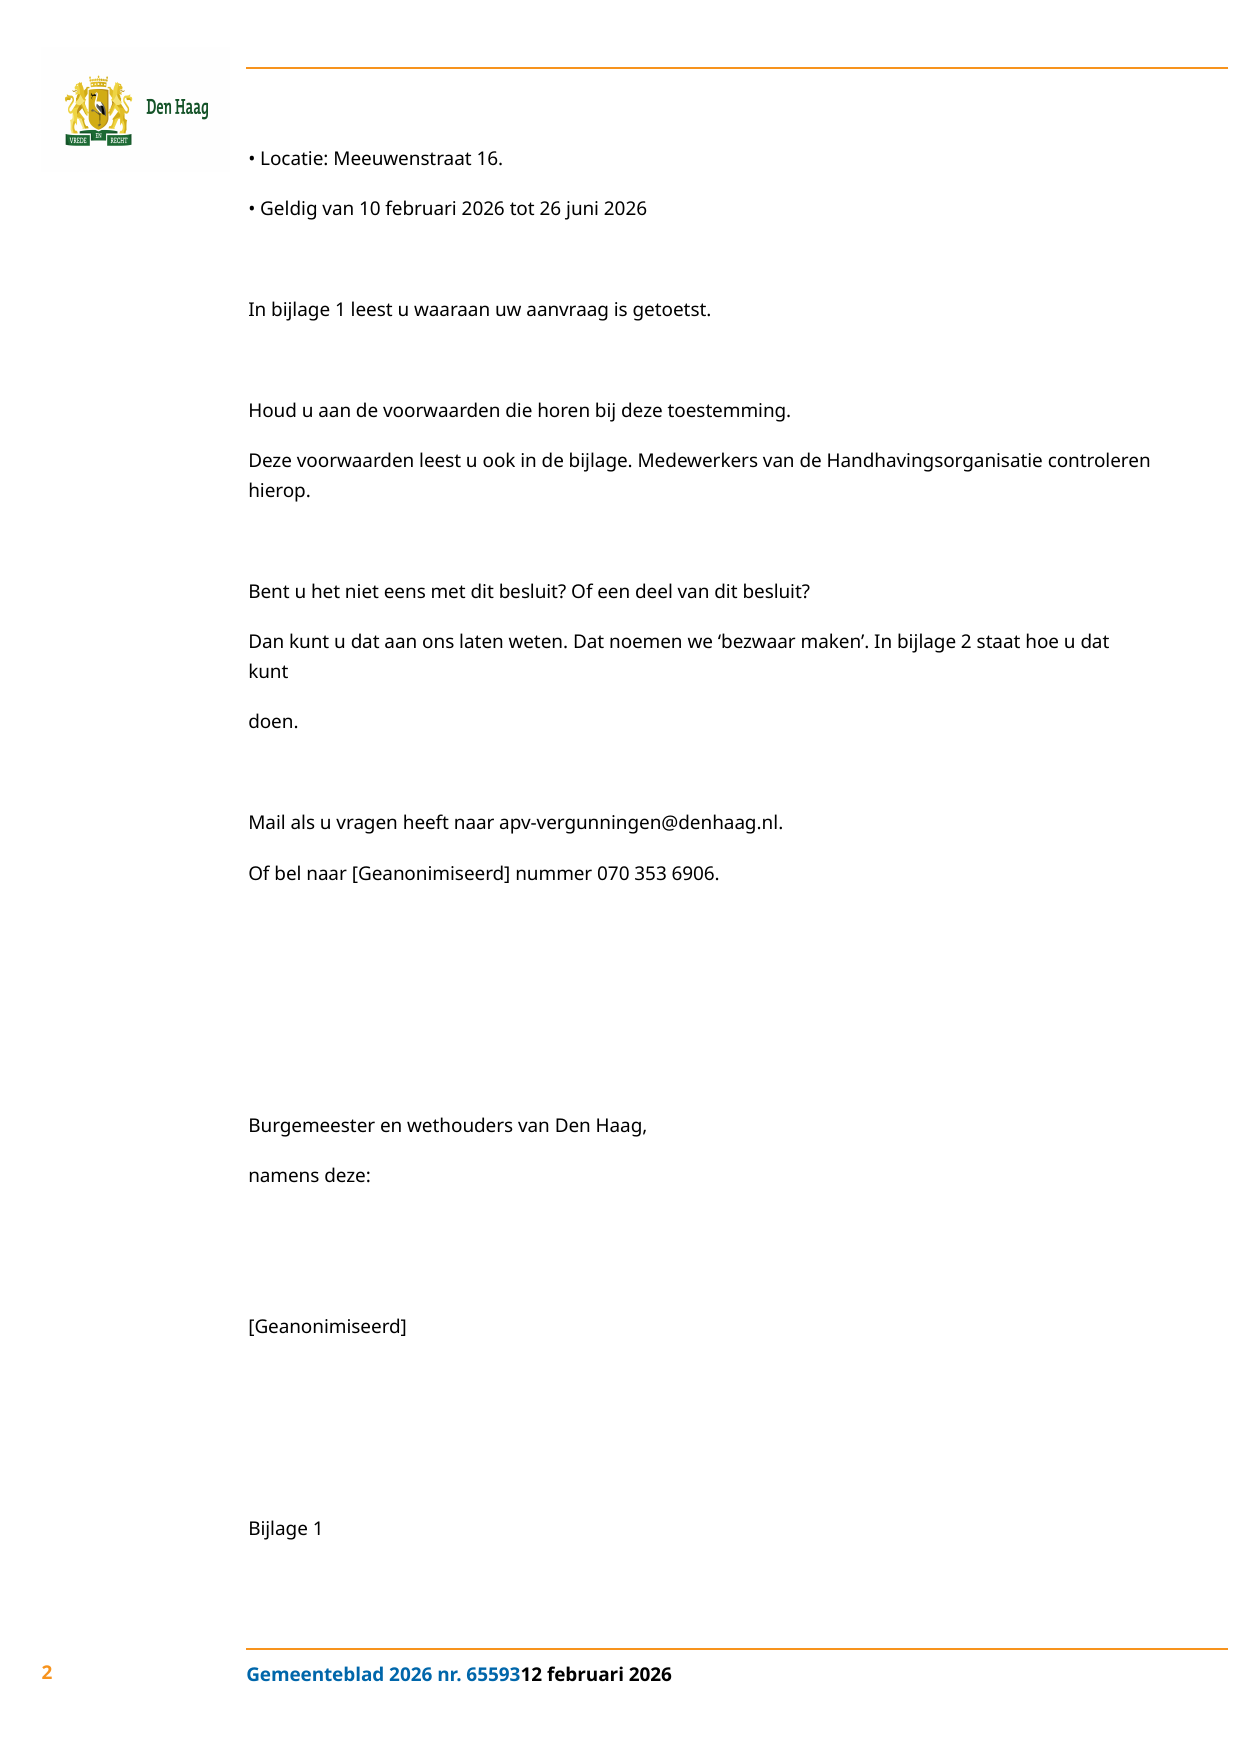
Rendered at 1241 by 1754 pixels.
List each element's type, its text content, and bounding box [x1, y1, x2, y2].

text • Geldig van 10 februari 2026 tot 26 juni 2026 [248, 196, 1152, 221]
text Dan kunt u dat aan ons laten weten. Dat noemen we ‘bezwaar maken’. In bijlage 2 staat hoe u dat kunt [248, 628, 1152, 684]
text [Geanonimiseerd] [248, 1313, 1152, 1339]
text • Locatie: Meeuwenstraat 16. [248, 145, 1152, 171]
picture [41, 47, 231, 172]
text Mail als u vragen heeft naar apv-vergunningen@denhaag.nl. [248, 809, 1152, 835]
text namens deze: [248, 1162, 1152, 1188]
text Houd u aan de voorwaarden die horen bij deze toestemming. [248, 397, 1152, 423]
text doen. [248, 708, 1152, 734]
text Bijlage 1 [248, 1515, 1152, 1541]
text Deze voorwaarden leest u ook in de bijlage. Medewerkers van de Handhavingsorganisatie controleren hierop. [248, 448, 1152, 503]
text In bijlage 1 leest u waaraan uw aanvraag is getoetst. [248, 296, 1152, 322]
text Of bel naar [Geanonimiseerd] nummer 070 353 6906. [248, 860, 1152, 886]
text Burgemeester en wethouders van Den Haag, [248, 1112, 1152, 1138]
text Bent u het niet eens met dit besluit? Of een deel van dit besluit? [248, 578, 1152, 604]
